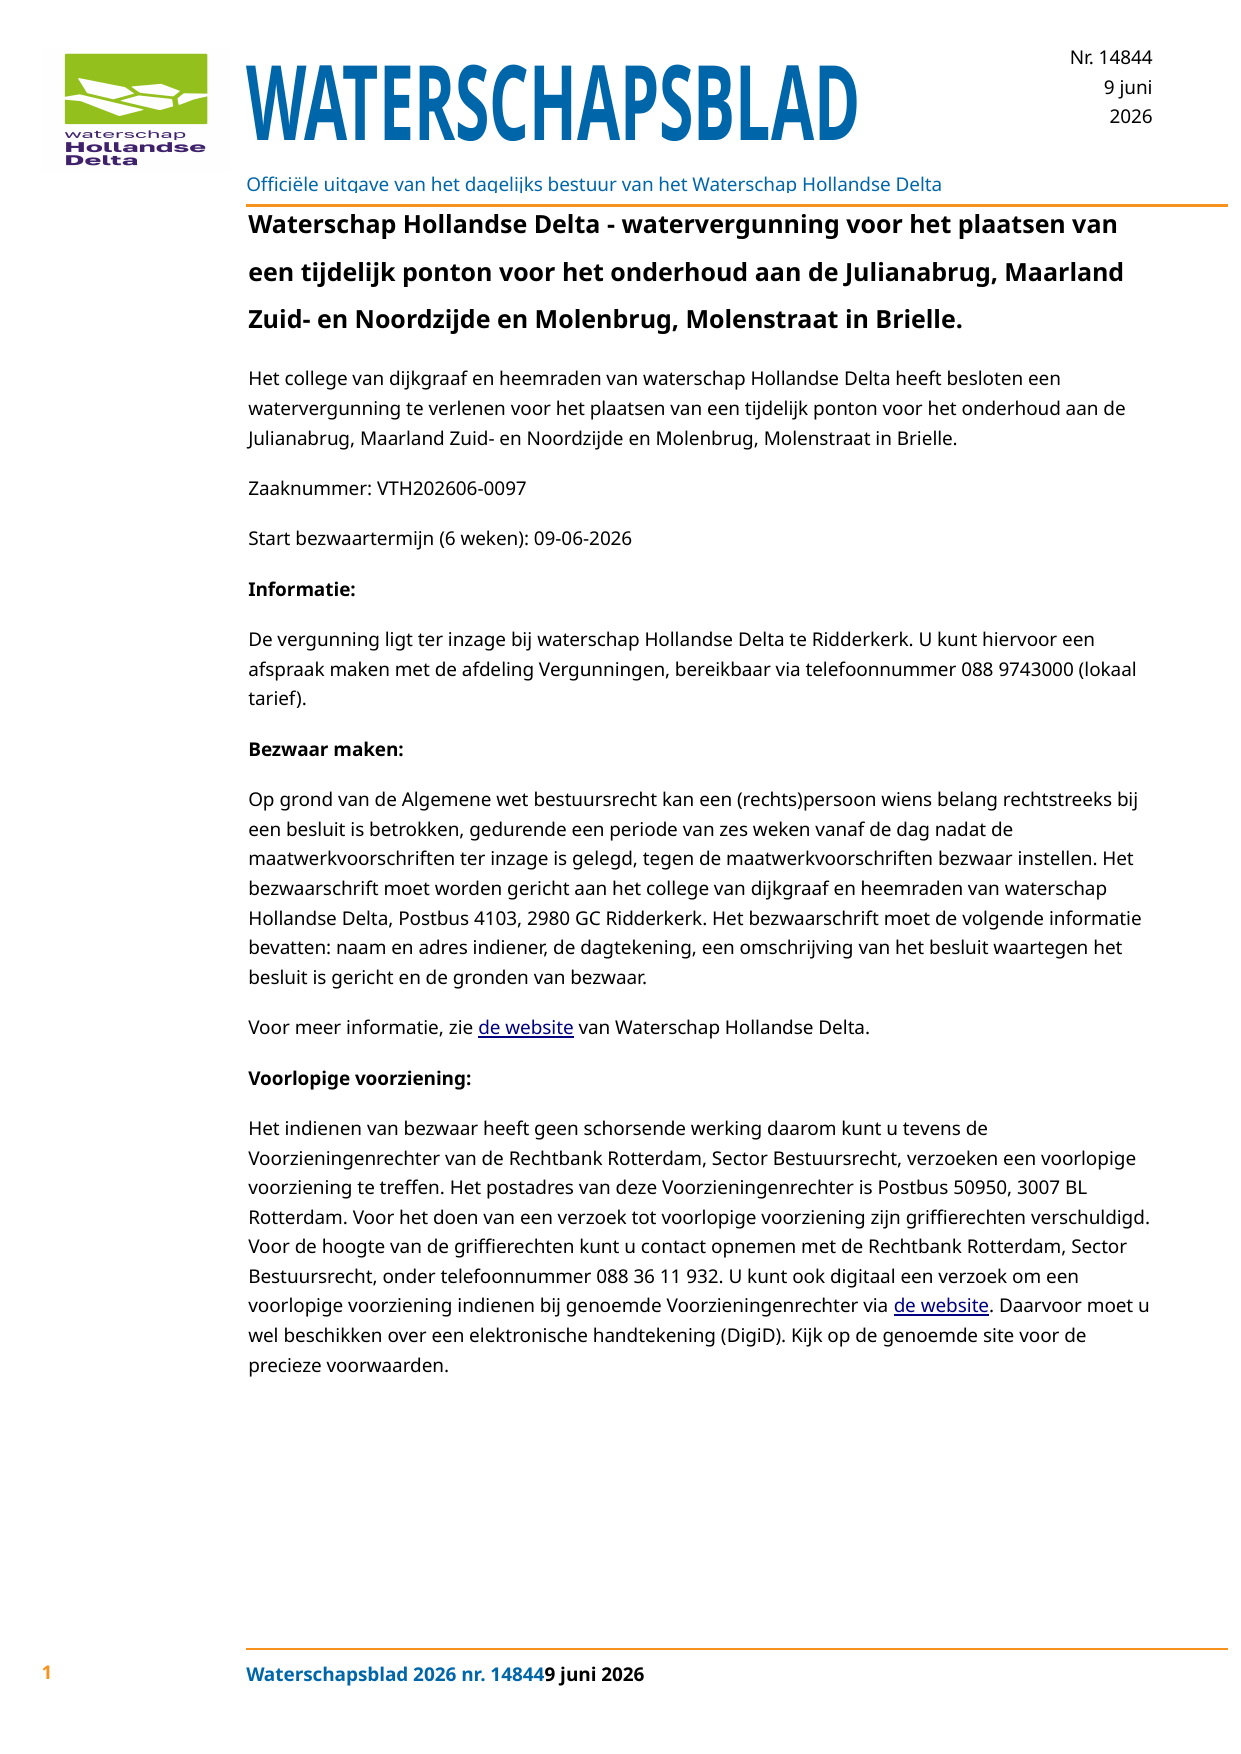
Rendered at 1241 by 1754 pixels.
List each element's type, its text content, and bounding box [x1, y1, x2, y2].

text Informatie: [248, 576, 1152, 602]
text Voor meer informatie, zie de website van Waterschap Hollandse Delta. [248, 1014, 1152, 1040]
text De vergunning ligt ter inzage bij waterschap Hollandse Delta te Ridderkerk. U kunt hiervoor een afspraak maken met de afdeling Vergunningen, bereikbaar via telefoonnummer 088 9743000 (lokaal tarief). [248, 626, 1152, 711]
text Zaaknummer: VTH202606-0097 [248, 475, 1152, 501]
text Het college van dijkgraaf en heemraden van waterschap Hollandse Delta heeft besloten een watervergunning te verlenen voor het plaatsen van een tijdelijk ponton voor het onderhoud aan de Julianabrug, Maarland Zuid- en Noordzijde en Molenbrug, Molenstraat in Brielle. [248, 366, 1152, 450]
text Start bezwaartermijn (6 weken): 09-06-2026 [248, 526, 1152, 551]
picture [41, 47, 231, 172]
text Waterschap Hollandse Delta - watervergunning voor het plaatsen van een tijdelijk ponton voor het onderhoud aan de Julianabrug, Maarland Zuid- en Noordzijde en Molenbrug, Molenstraat in Brielle. [248, 207, 1152, 336]
text Bezwaar maken: [248, 736, 1152, 762]
text Het indienen van bezwaar heeft geen schorsende werking daarom kunt u tevens de Voorzieningenrechter van de Rechtbank Rotterdam, Sector Bestuursrecht, verzoeken een voorlopige voorziening te treffen. Het postadres van deze Voorzieningenrechter is Postbus 50950, 3007 BL Rotterdam. Voor het doen van een verzoek tot voorlopige voorziening zijn griffierechten verschuldigd. Voor de hoogte van de griffierechten kunt u contact opnemen met de Rechtbank Rotterdam, Sector Bestuursrecht, onder telefoonnummer 088 36 11 932. U kunt ook digitaal een verzoek om een voorlopige voorziening indienen bij genoemde Voorzieningenrechter via de website. Daarvoor moet u wel beschikken over een elektronische handtekening (DigiD). Kijk op de genoemde site voor de precieze voorwaarden. [248, 1115, 1152, 1377]
text Op grond van de Algemene wet bestuursrecht kan een (rechts)persoon wiens belang rechtstreeks bij een besluit is betrokken, gedurende een periode van zes weken vanaf de dag nadat de maatwerkvoorschriften ter inzage is gelegd, tegen de maatwerkvoorschriften bezwaar instellen. Het bezwaarschrift moet worden gericht aan het college van dijkgraaf en heemraden van waterschap Hollandse Delta, Postbus 4103, 2980 GC Ridderkerk. Het bezwaarschrift moet de volgende informatie bevatten: naam en adres indiener, de dagtekening, een omschrijving van het besluit waartegen het besluit is gericht en de gronden van bezwaar. [248, 786, 1152, 989]
text Voorlopige voorziening: [248, 1065, 1152, 1090]
